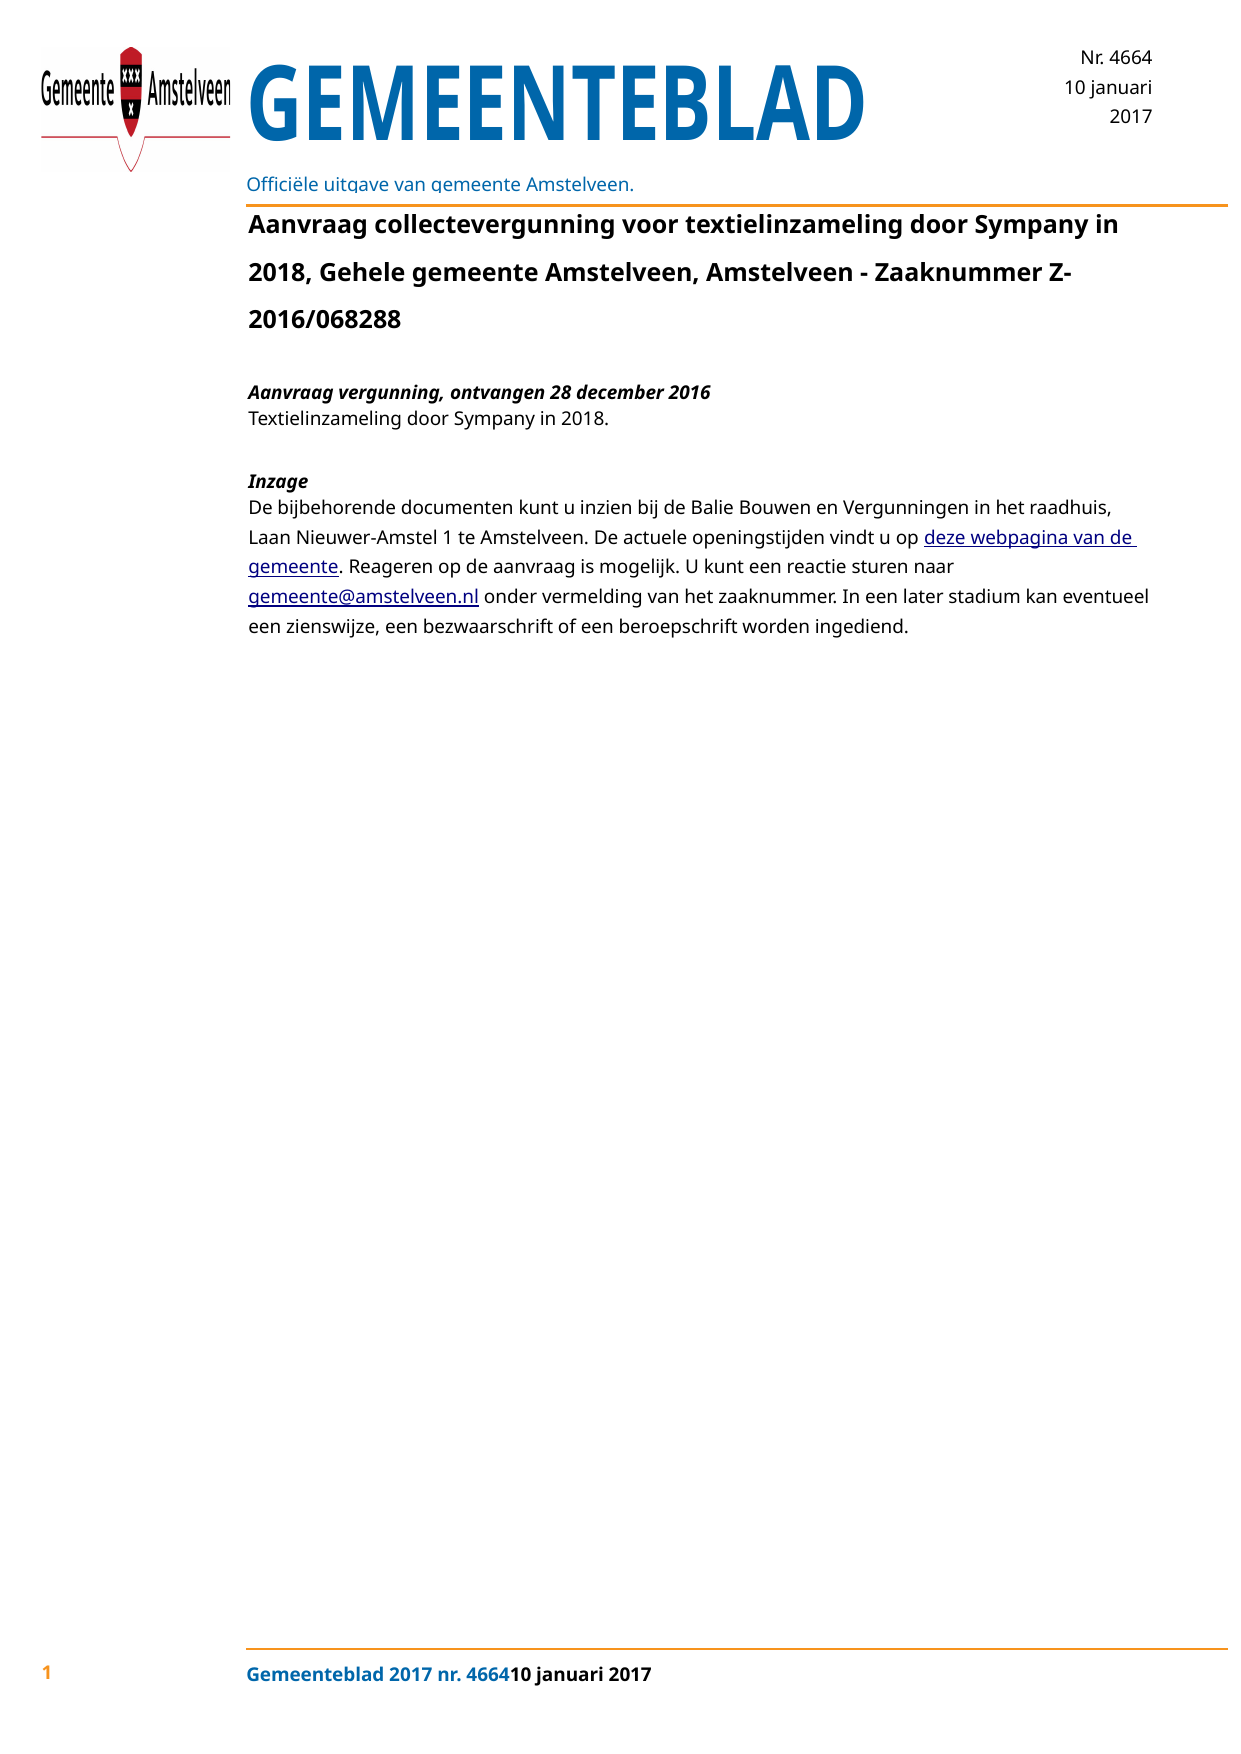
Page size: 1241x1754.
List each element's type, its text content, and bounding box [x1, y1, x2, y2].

picture [41, 47, 231, 172]
text De bijbehorende documenten kunt u inzien bij de Balie Bouwen en Vergunningen in het raadhuis, Laan Nieuwer-Amstel 1 te Amstelveen. De actuele openingstijden vindt u op deze webpagina van de gemeente. Reageren op de aanvraag is mogelijk. U kunt een reactie sturen naar gemeente@amstelveen.nl onder vermelding van het zaaknummer. In een later stadium kan eventueel een zienswijze, een bezwaarschrift of een beroepschrift worden ingediend. [248, 494, 1152, 638]
text Aanvraag vergunning, ontvangen 28 december 2016 [248, 379, 1152, 405]
text Textielinzameling door Sympany in 2018. [248, 405, 1152, 431]
text Aanvraag collectevergunning voor textielinzameling door Sympany in 2018, Gehele gemeente Amstelveen, Amstelveen - Zaaknummer Z-2016/068288 [248, 207, 1152, 336]
text Inzage [248, 469, 1152, 494]
